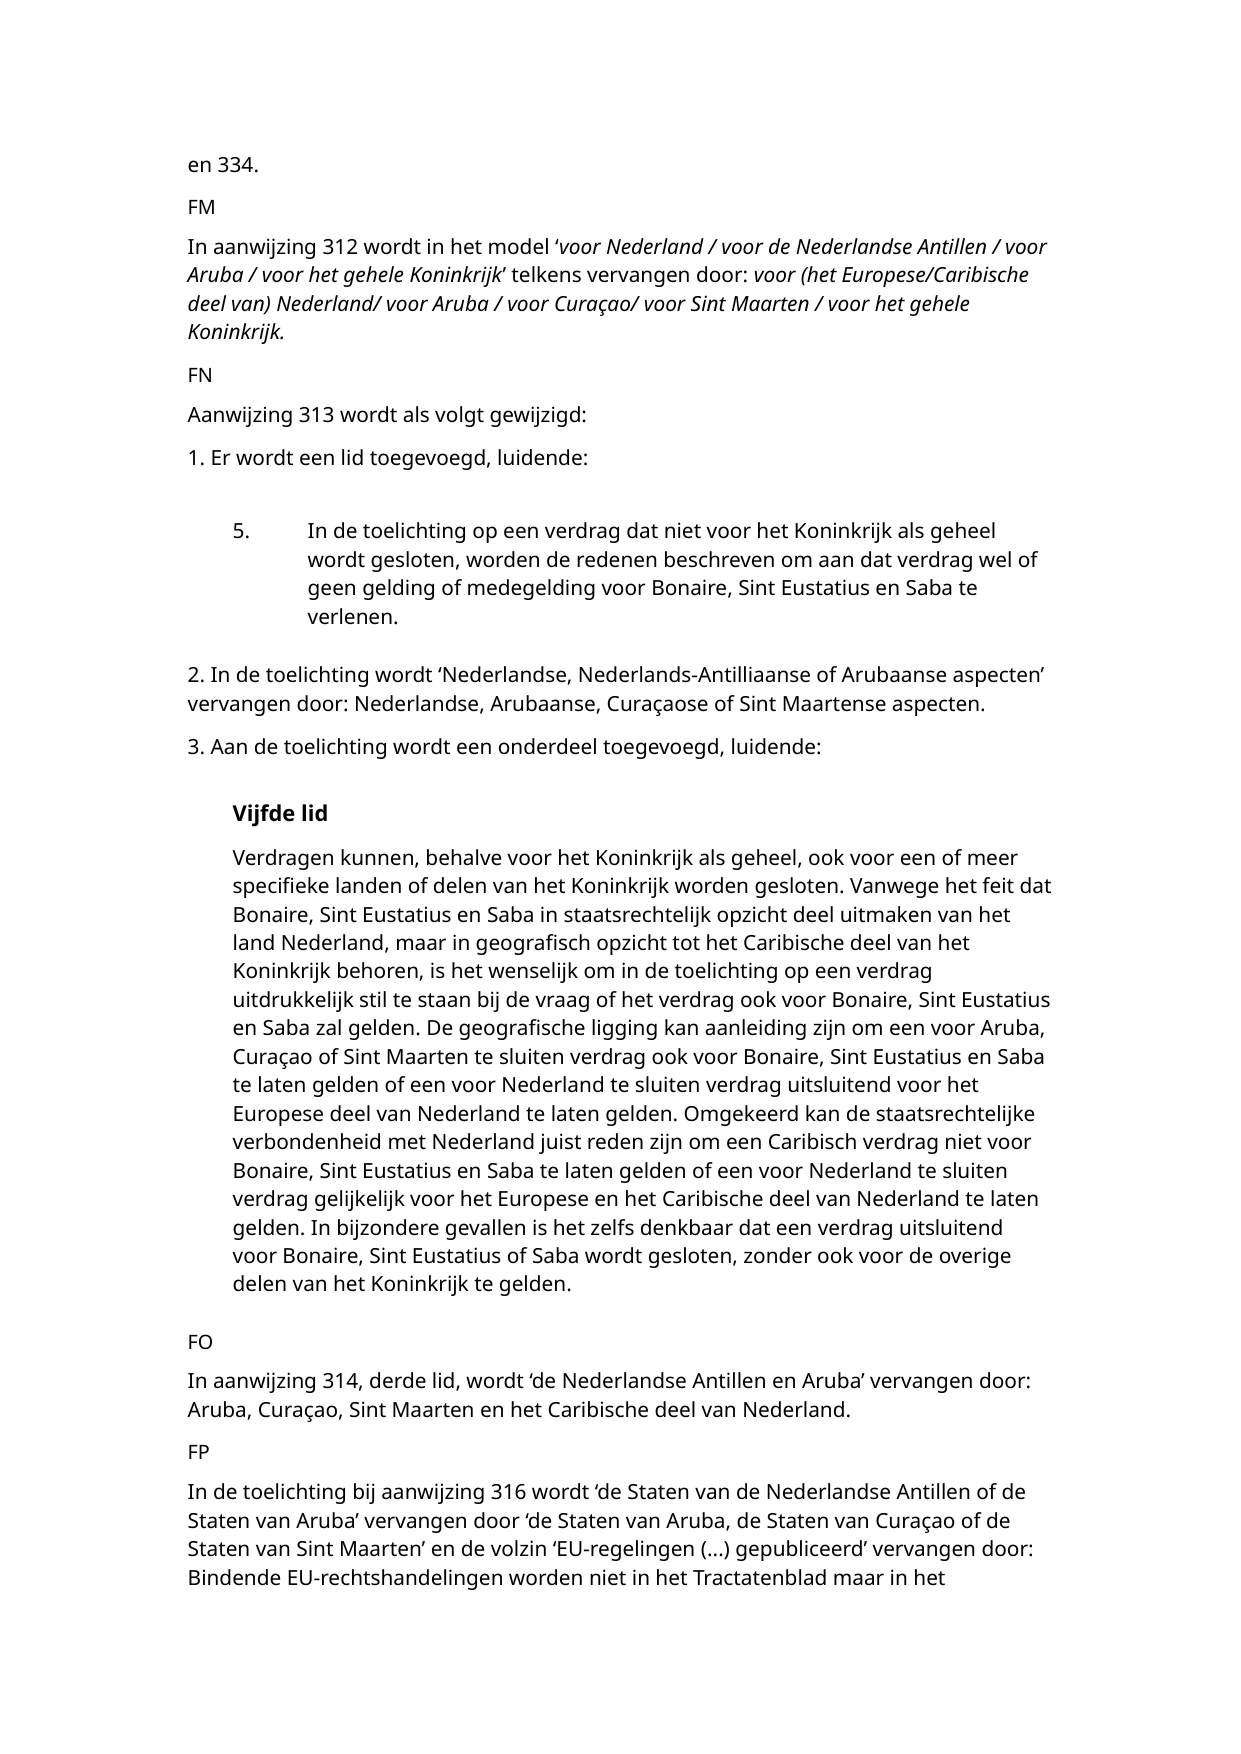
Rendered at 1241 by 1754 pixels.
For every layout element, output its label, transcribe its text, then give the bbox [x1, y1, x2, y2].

text FO [187, 1328, 1053, 1355]
text 1. Er wordt een lid toegevoegd, luidende: [187, 443, 1053, 472]
text FN [187, 361, 1053, 388]
text Verdragen kunnen, behalve voor het Koninkrijk als geheel, ook voor een of meer specifieke landen of delen van het Koninkrijk worden gesloten. Vanwege het feit dat Bonaire, Sint Eustatius en Saba in staatsrechtelijk opzicht deel uitmaken van het land Nederland, maar in geografisch opzicht tot het Caribische deel van het Koninkrijk behoren, is het wenselijk om in de toelichting op een verdrag uitdrukkelijk stil te staan bij de vraag of het verdrag ook voor Bonaire, Sint Eustatius en Saba zal gelden. De geografische ligging kan aanleiding zijn om een voor Aruba, Curaçao of Sint Maarten te sluiten verdrag ook voor Bonaire, Sint Eustatius en Saba te laten gelden of een voor Nederland te sluiten verdrag uitsluitend voor het Europese deel van Nederland te laten gelden. Omgekeerd kan de staatsrechtelijke verbondenheid met Nederland juist reden zijn om een Caribisch verdrag niet voor Bonaire, Sint Eustatius en Saba te laten gelden of een voor Nederland te sluiten verdrag gelijkelijk voor het Europese en het Caribische deel van Nederland te laten gelden. In bijzondere gevallen is het zelfs denkbaar dat een verdrag uitsluitend voor Bonaire, Sint Eustatius of Saba wordt gesloten, zonder ook voor de overige delen van het Koninkrijk te gelden. [232, 843, 1053, 1298]
text FP [187, 1438, 1053, 1466]
text 2. In de toelichting wordt ‘Nederlandse, Nederlands-Antilliaanse of Arubaanse aspecten’ vervangen door: Nederlandse, Arubaanse, Curaçaose of Sint Maartense aspecten. [187, 660, 1053, 717]
text In aanwijzing 314, derde lid, wordt ‘de Nederlandse Antillen en Aruba’ vervangen door: Aruba, Curaçao, Sint Maarten en het Caribische deel van Nederland. [187, 1367, 1053, 1423]
text en 334. [187, 150, 1053, 178]
list In de toelichting op een verdrag dat niet voor het Koninkrijk als geheel wordt gesloten, worden de redenen beschreven om aan dat verdrag wel of geen gelding of medegelding voor Bonaire, Sint Eustatius en Saba te verlenen. [232, 517, 1053, 630]
text FM [187, 193, 1053, 220]
text 3. Aan de toelichting wordt een onderdeel toegevoegd, luidende: [187, 732, 1053, 761]
text Aanwijzing 313 wordt als volgt gewijzigd: [187, 400, 1053, 428]
text In de toelichting bij aanwijzing 316 wordt ‘de Staten van de Nederlandse Antillen of de Staten van Aruba’ vervangen door ‘de Staten van Aruba, de Staten van Curaçao of de Staten van Sint Maarten’ en de volzin ‘EU-regelingen (...) gepubliceerd’ vervangen door: Bindende EU-rechtshandelingen worden niet in het Tractatenblad maar in het [187, 1477, 1053, 1591]
subtitle Vijfde lid [232, 798, 1053, 828]
text In aanwijzing 312 wordt in het model ‘voor Nederland / voor de Nederlandse Antillen / voor Aruba / voor het gehele Koninkrijk’ telkens vervangen door: voor (het Europese/Caribische deel van) Nederland/ voor Aruba / voor Curaçao/ voor Sint Maarten / voor het gehele Koninkrijk. [187, 232, 1053, 346]
